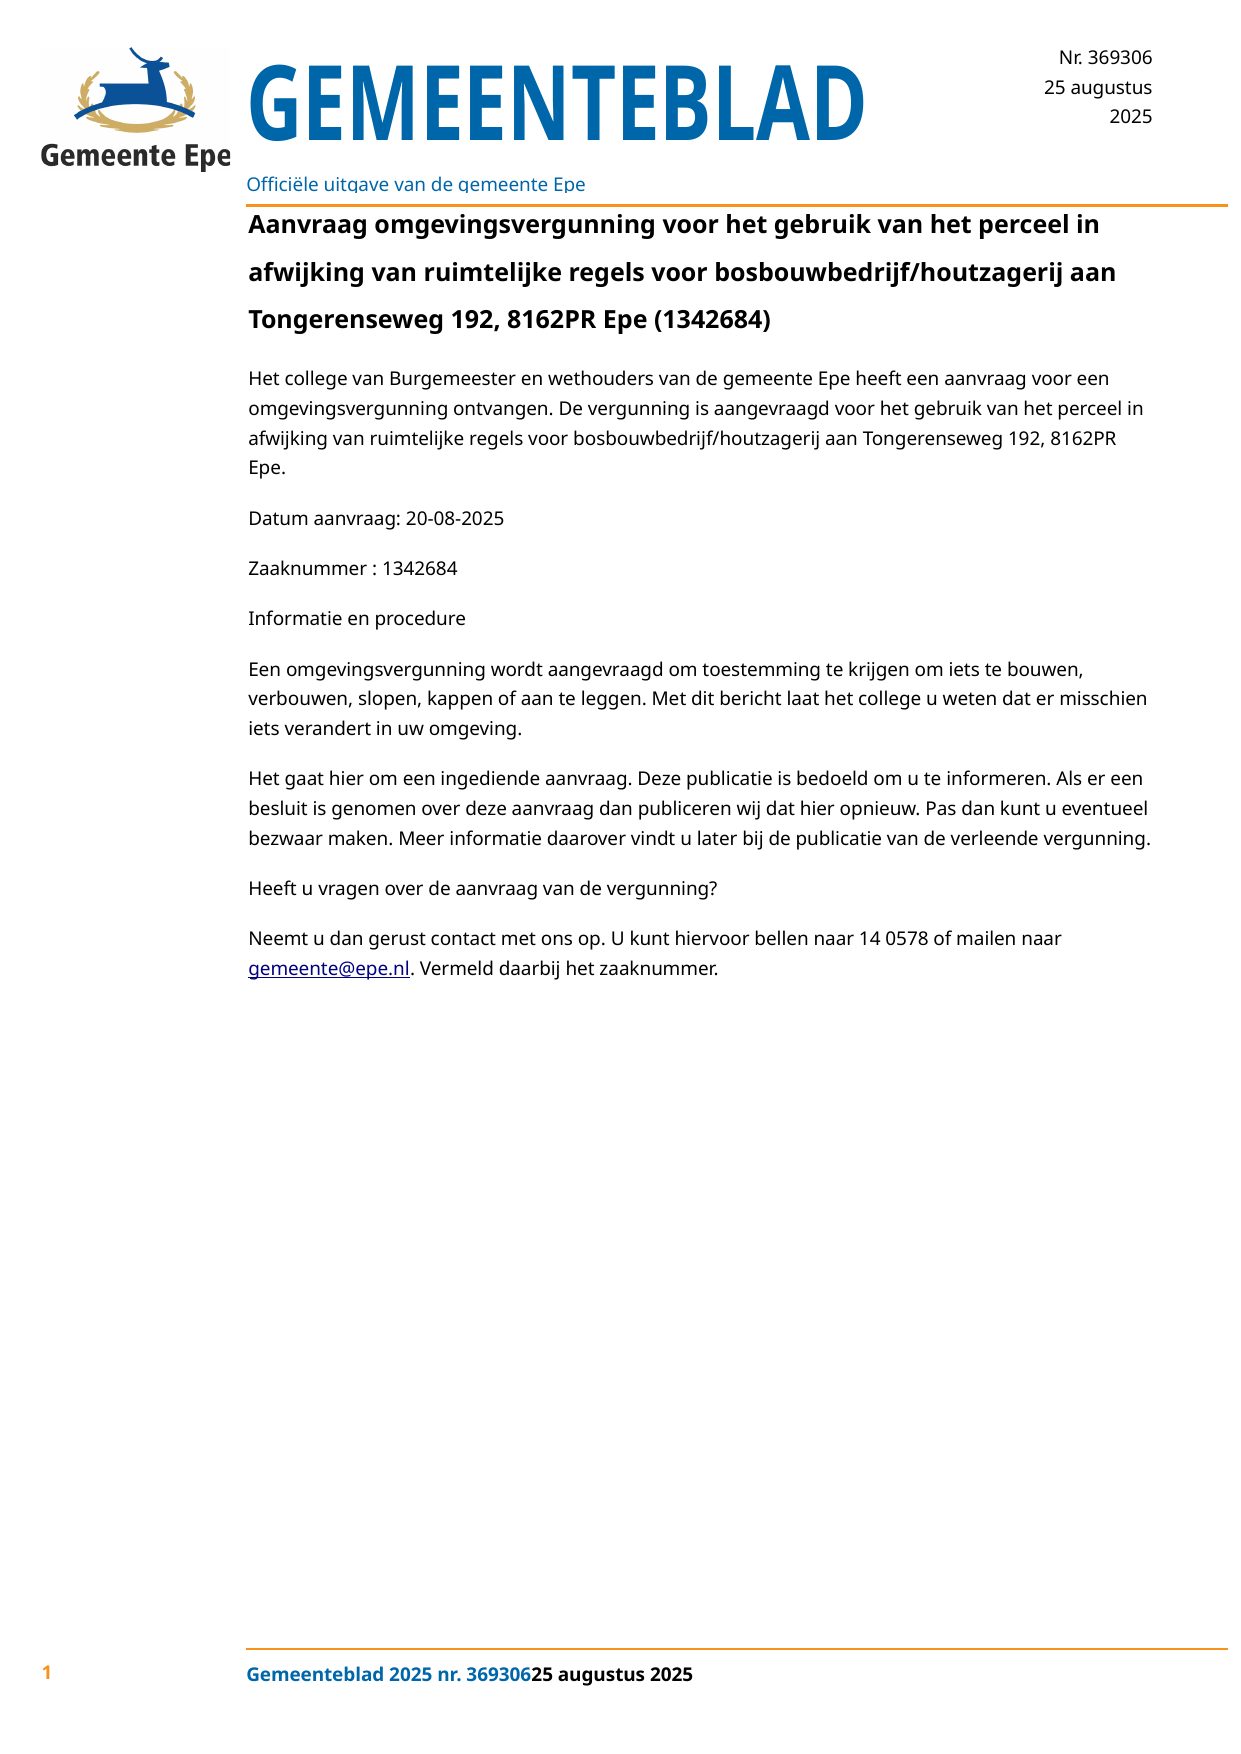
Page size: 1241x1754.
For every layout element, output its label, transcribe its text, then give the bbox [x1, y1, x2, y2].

text Heeft u vragen over de aanvraag van de vergunning? [248, 875, 1152, 901]
text Aanvraag omgevingsvergunning voor het gebruik van het perceel in afwijking van ruimtelijke regels voor bosbouwbedrijf/houtzagerij aan Tongerenseweg 192, 8162PR Epe (1342684) [248, 207, 1152, 336]
text Het gaat hier om een ingediende aanvraag. Deze publicatie is bedoeld om u te informeren. Als er een besluit is genomen over deze aanvraag dan publiceren wij dat hier opnieuw. Pas dan kunt u eventueel bezwaar maken. Meer informatie daarover vindt u later bij de publicatie van de verleende vergunning. [248, 766, 1152, 850]
text Een omgevingsvergunning wordt aangevraagd om toestemming te krijgen om iets te bouwen, verbouwen, slopen, kappen of aan te leggen. Met dit bericht laat het college u weten dat er misschien iets verandert in uw omgeving. [248, 656, 1152, 741]
text Datum aanvraag: 20-08-2025 [248, 505, 1152, 530]
picture [41, 47, 231, 172]
text Neemt u dan gerust contact met ons op. U kunt hiervoor bellen naar 14 0578 of mailen naar gemeente@epe.nl. Vermeld daarbij het zaaknummer. [248, 926, 1152, 981]
text Zaaknummer : 1342684 [248, 555, 1152, 581]
text Het college van Burgemeester en wethouders van de gemeente Epe heeft een aanvraag voor een omgevingsvergunning ontvangen. De vergunning is aangevraagd voor het gebruik van het perceel in afwijking van ruimtelijke regels voor bosbouwbedrijf/houtzagerij aan Tongerenseweg 192, 8162PR Epe. [248, 366, 1152, 480]
text Informatie en procedure [248, 606, 1152, 631]
